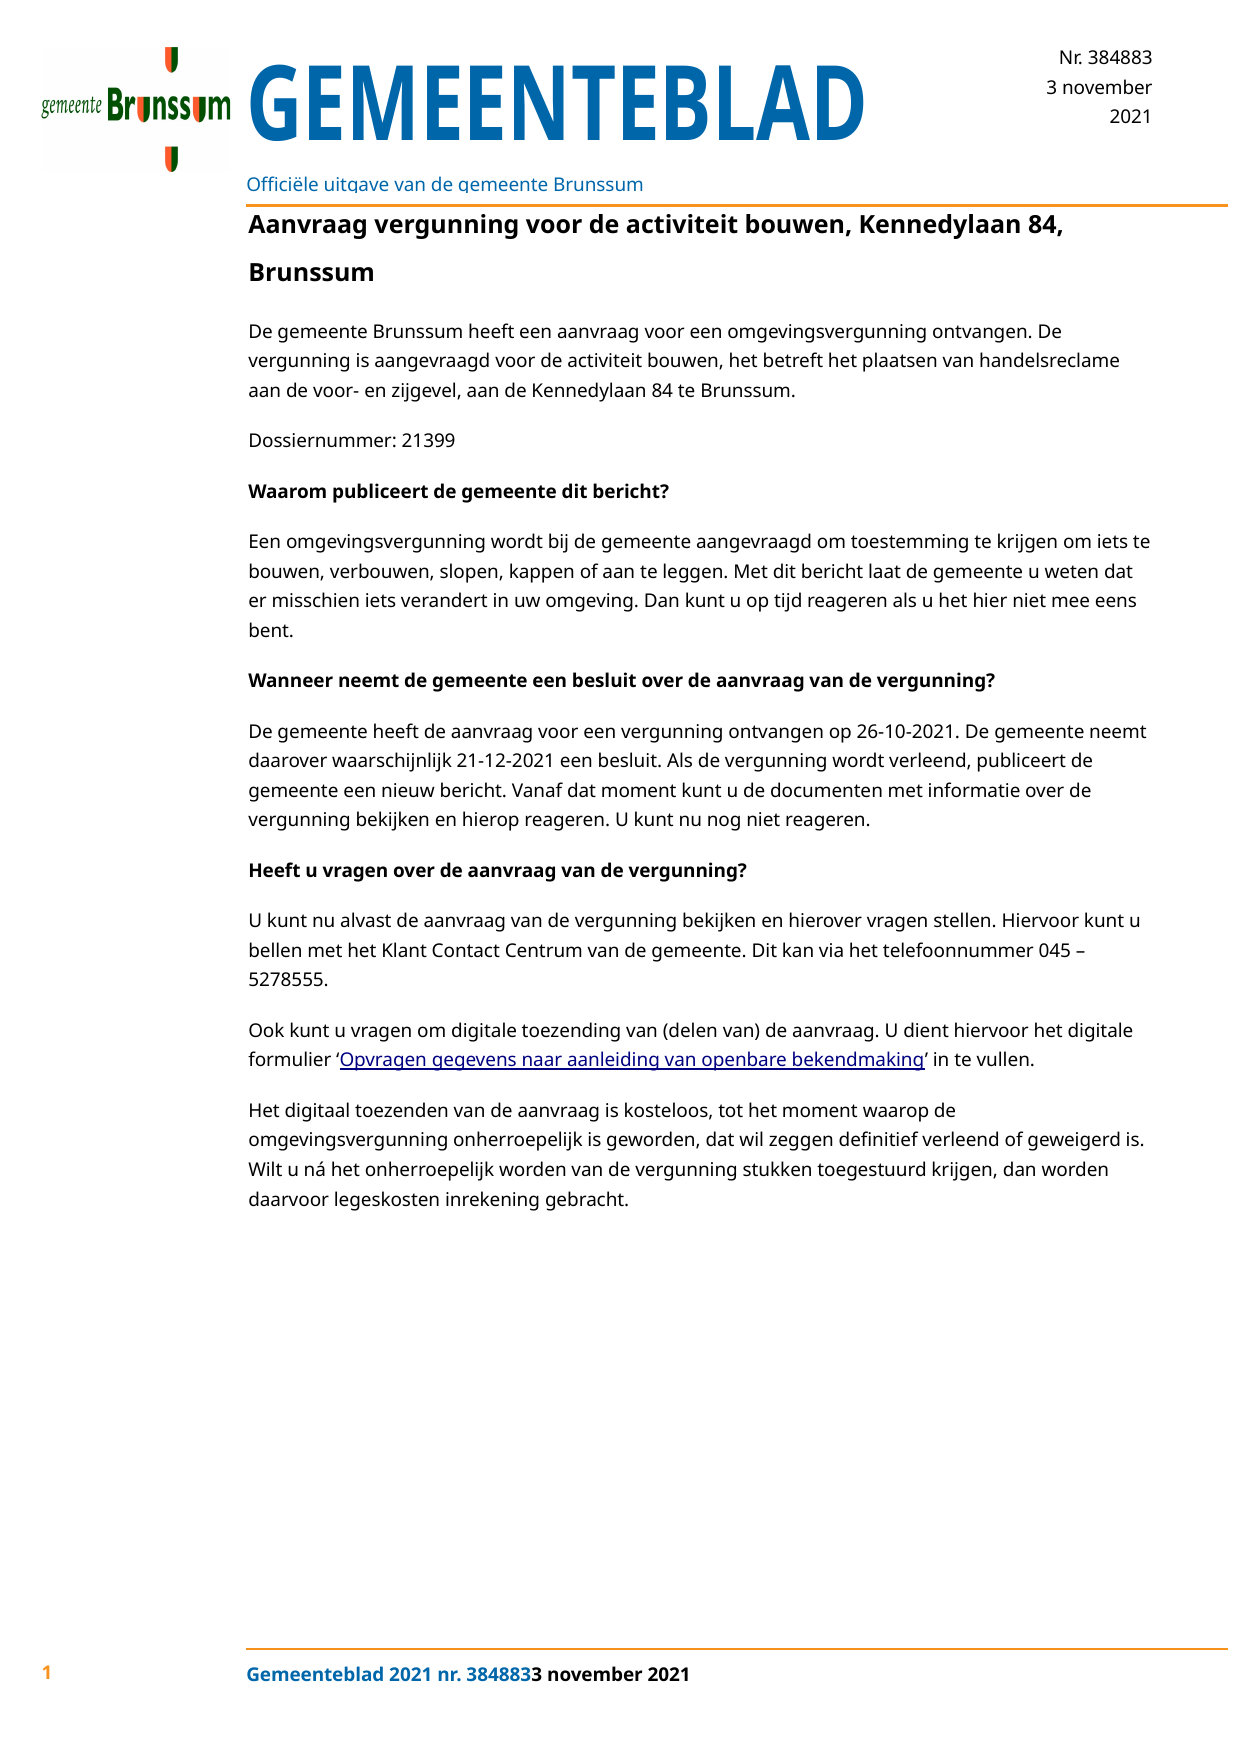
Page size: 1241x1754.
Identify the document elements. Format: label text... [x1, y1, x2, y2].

text Waarom publiceert de gemeente dit bericht? [248, 478, 1152, 504]
text De gemeente heeft de aanvraag voor een vergunning ontvangen op 26-10-2021. De gemeente neemt daarover waarschijnlijk 21-12-2021 een besluit. Als de vergunning wordt verleend, publiceert de gemeente een nieuw bericht. Vanaf dat moment kunt u de documenten met informatie over de vergunning bekijken en hierop reageren. U kunt nu nog niet reageren. [248, 718, 1152, 832]
text Dossiernummer: 21399 [248, 427, 1152, 453]
text Wanneer neemt de gemeente een besluit over de aanvraag van de vergunning? [248, 667, 1152, 693]
text Ook kunt u vragen om digitale toezending van (delen van) de aanvraag. U dient hiervoor het digitale formulier ‘Opvragen gegevens naar aanleiding van openbare bekendmaking’ in te vullen. [248, 1017, 1152, 1072]
text Aanvraag vergunning voor de activiteit bouwen, Kennedylaan 84, Brunssum [248, 207, 1152, 288]
text Heeft u vragen over de aanvraag van de vergunning? [248, 857, 1152, 883]
text Het digitaal toezenden van de aanvraag is kosteloos, tot het moment waarop de omgevingsvergunning onherroepelijk is geworden, dat wil zeggen definitief verleend of geweigerd is. Wilt u ná het onherroepelijk worden van de vergunning stukken toegestuurd krijgen, dan worden daarvoor legeskosten inrekening gebracht. [248, 1097, 1152, 1212]
text U kunt nu alvast de aanvraag van de vergunning bekijken en hierover vragen stellen. Hiervoor kunt u bellen met het Klant Contact Centrum van de gemeente. Dit kan via het telefoonnummer 045 – 5278555. [248, 907, 1152, 992]
picture [41, 47, 231, 172]
text De gemeente Brunssum heeft een aanvraag voor een omgevingsvergunning ontvangen. De vergunning is aangevraagd voor de activiteit bouwen, het betreft het plaatsen van handelsreclame aan de voor- en zijgevel, aan de Kennedylaan 84 te Brunssum. [248, 318, 1152, 403]
text Een omgevingsvergunning wordt bij de gemeente aangevraagd om toestemming te krijgen om iets te bouwen, verbouwen, slopen, kappen of aan te leggen. Met dit bericht laat de gemeente u weten dat er misschien iets verandert in uw omgeving. Dan kunt u op tijd reageren als u het hier niet mee eens bent. [248, 528, 1152, 643]
